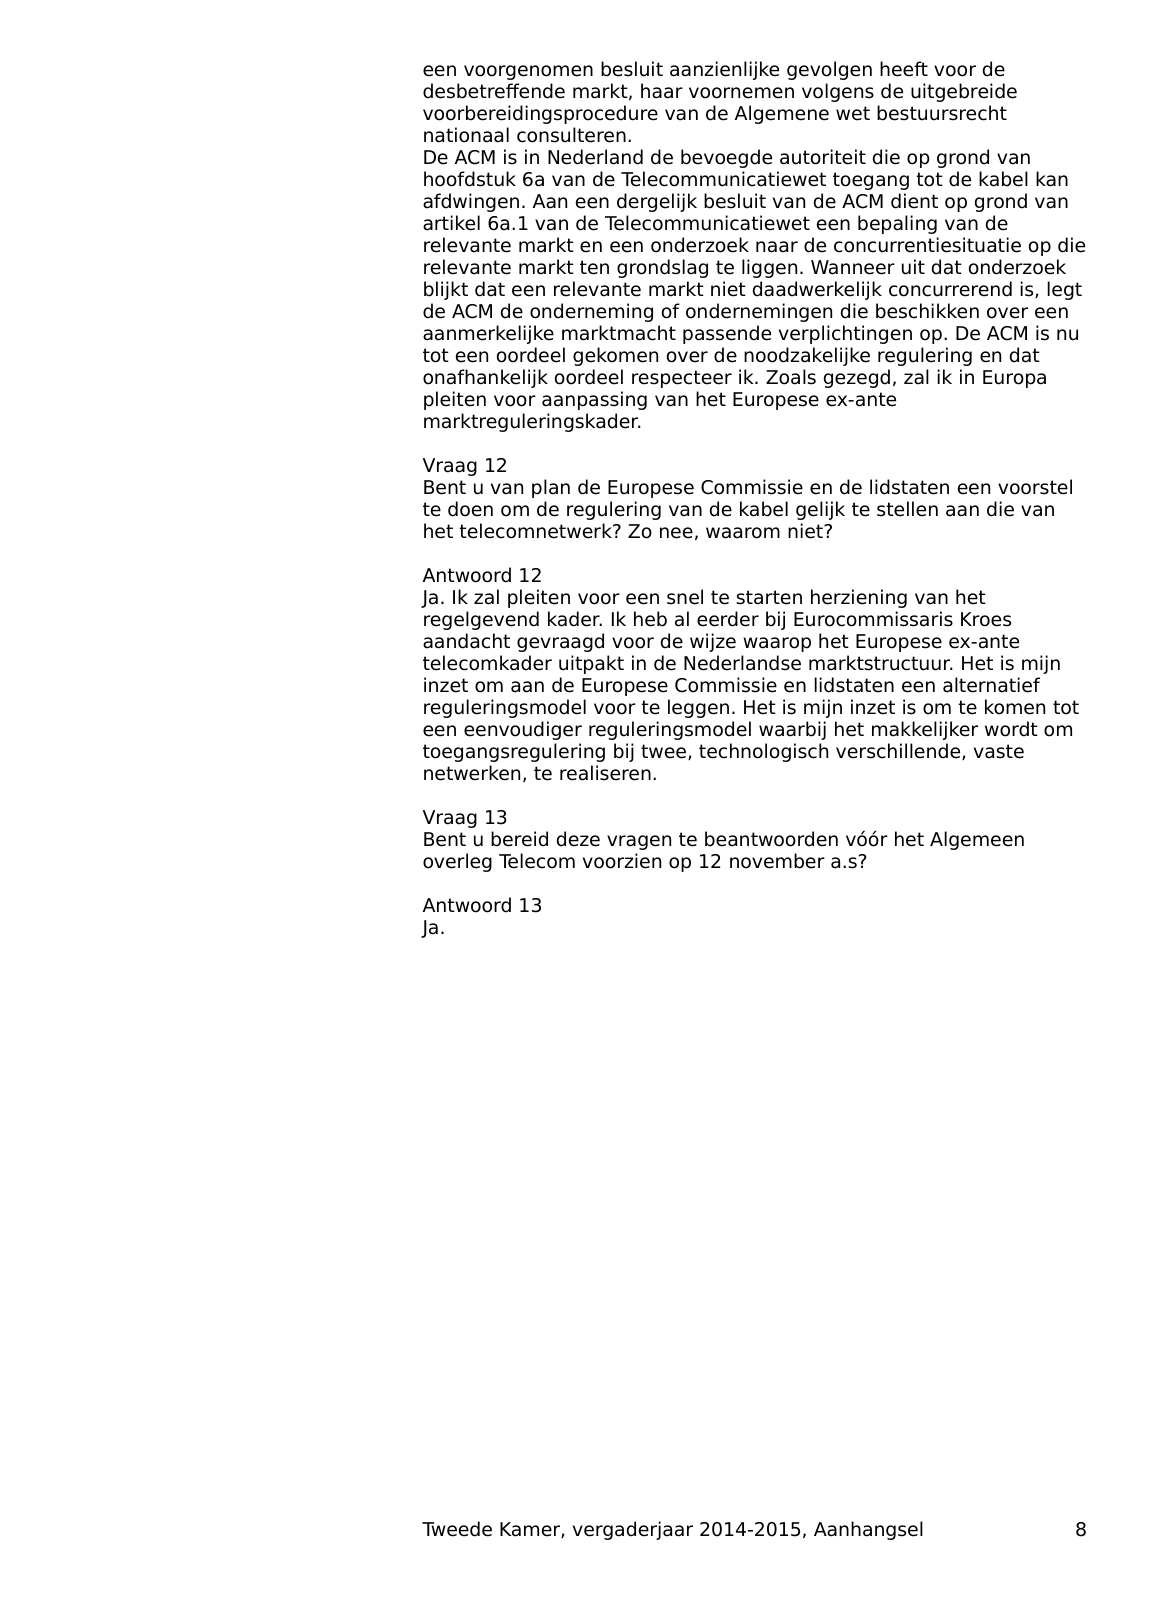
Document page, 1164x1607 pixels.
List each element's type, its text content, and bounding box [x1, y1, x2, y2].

text een voorgenomen besluit aanzienlijke gevolgen heeft voor de desbetreffende markt, haar voornemen volgens de uitgebreide voorbereidingsprocedure van de Algemene wet bestuursrecht nationaal consulteren. [422, 59, 1087, 147]
text Antwoord 13 [422, 895, 1087, 917]
text Vraag 13 [422, 807, 1087, 829]
text De ACM is in Nederland de bevoegde autoriteit die op grond van hoofdstuk 6a van de Telecommunicatiewet toegang tot de kabel kan afdwingen. Aan een dergelijk besluit van de ACM dient op grond van artikel 6a.1 van de Telecommunicatiewet een bepaling van de relevante markt en een onderzoek naar de concurrentiesituatie op die relevante markt ten grondslag te liggen. Wanneer uit dat onderzoek blijkt dat een relevante markt niet daadwerkelijk concurrerend is, legt de ACM de onderneming of ondernemingen die beschikken over een aanmerkelijke marktmacht passende verplichtingen op. De ACM is nu tot een oordeel gekomen over de noodzakelijke regulering en dat onafhankelijk oordeel respecteer ik. Zoals gezegd, zal ik in Europa pleiten voor aanpassing van het Europese ex-ante marktreguleringskader. [422, 147, 1087, 433]
text Ja. Ik zal pleiten voor een snel te starten herziening van het regelgevend kader. Ik heb al eerder bij Eurocommissaris Kroes aandacht gevraagd voor de wijze waarop het Europese ex-ante telecomkader uitpakt in de Nederlandse marktstructuur. Het is mijn inzet om aan de Europese Commissie en lidstaten een alternatief reguleringsmodel voor te leggen. Het is mijn inzet is om te komen tot een eenvoudiger reguleringsmodel waarbij het makkelijker wordt om toegangsregulering bij twee, technologisch verschillende, vaste netwerken, te realiseren. [422, 587, 1087, 785]
text Bent u bereid deze vragen te beantwoorden vóór het Algemeen overleg Telecom voorzien op 12 november a.s? [422, 829, 1087, 873]
text Ja. [422, 917, 1087, 939]
text Vraag 12 [422, 455, 1087, 477]
text Bent u van plan de Europese Commissie en de lidstaten een voorstel te doen om de regulering van de kabel gelijk te stellen aan die van het telecomnetwerk? Zo nee, waarom niet? [422, 477, 1087, 543]
text Antwoord 12 [422, 565, 1087, 587]
